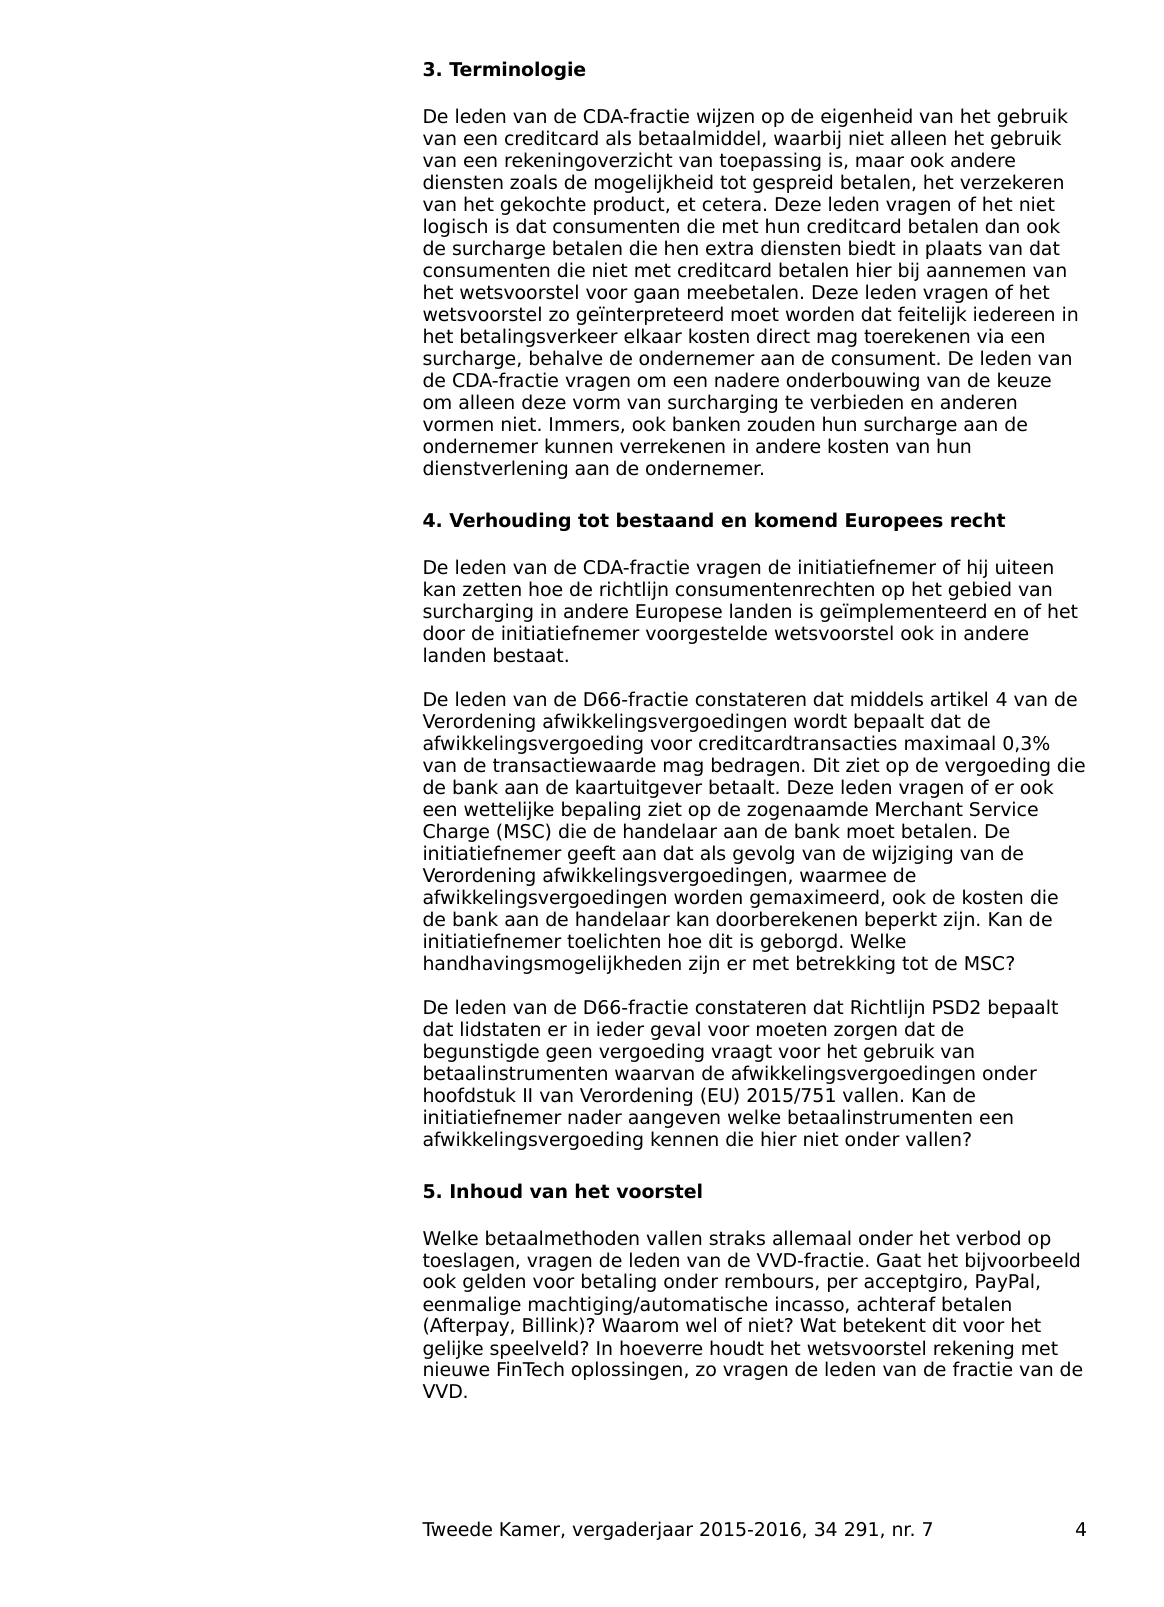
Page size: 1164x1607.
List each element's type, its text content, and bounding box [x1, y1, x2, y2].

text Welke betaalmethoden vallen straks allemaal onder het verbod op toeslagen, vragen de leden van de VVD-fractie. Gaat het bijvoorbeeld ook gelden voor betaling onder rembours, per acceptgiro, PayPal, eenmalige machtiging/automatische incasso, achteraf betalen (Afterpay, Billink)? Waarom wel of niet? Wat betekent dit voor het gelijke speelveld? In hoeverre houdt het wetsvoorstel rekening met nieuwe FinTech oplossingen, zo vragen de leden van de fractie van de VVD. [422, 1227, 1087, 1403]
text De leden van de CDA-fractie vragen de initiatiefnemer of hij uiteen kan zetten hoe de richtlijn consumentenrechten op het gebied van surcharging in andere Europese landen is geïmplementeerd en of het door de initiatiefnemer voorgestelde wetsvoorstel ook in andere landen bestaat. [422, 557, 1087, 667]
text De leden van de CDA-fractie wijzen op de eigenheid van het gebruik van een creditcard als betaalmiddel, waarbij niet alleen het gebruik van een rekeningoverzicht van toepassing is, maar ook andere diensten zoals de mogelijkheid tot gespreid betalen, het verzekeren van het gekochte product, et cetera. Deze leden vragen of het niet logisch is dat consumenten die met hun creditcard betalen dan ook de surcharge betalen die hen extra diensten biedt in plaats van dat consumenten die niet met creditcard betalen hier bij aannemen van het wetsvoorstel voor gaan meebetalen. Deze leden vragen of het wetsvoorstel zo geïnterpreteerd moet worden dat feitelijk iedereen in het betalingsverkeer elkaar kosten direct mag toerekenen via een surcharge, behalve de ondernemer aan de consument. De leden van de CDA-fractie vragen om een nadere onderbouwing van de keuze om alleen deze vorm van surcharging te verbieden en anderen vormen niet. Immers, ook banken zouden hun surcharge aan de ondernemer kunnen verrekenen in andere kosten van hun dienstverlening aan de ondernemer. [422, 106, 1087, 480]
subtitle 5. Inhoud van het voorstel [422, 1181, 1087, 1202]
text De leden van de D66-fractie constateren dat middels artikel 4 van de Verordening afwikkelingsvergoedingen wordt bepaalt dat de afwikkelingsvergoeding voor creditcardtransacties maximaal 0,3% van de transactiewaarde mag bedragen. Dit ziet op de vergoeding die de bank aan de kaartuitgever betaalt. Deze leden vragen of er ook een wettelijke bepaling ziet op de zogenaamde Merchant Service Charge (MSC) die de handelaar aan de bank moet betalen. De initiatiefnemer geeft aan dat als gevolg van de wijziging van de Verordening afwikkelingsvergoedingen, waarmee de afwikkelingsvergoedingen worden gemaximeerd, ook de kosten die de bank aan de handelaar kan doorberekenen beperkt zijn. Kan de initiatiefnemer toelichten hoe dit is geborgd. Welke handhavingsmogelijkheden zijn er met betrekking tot de MSC? [422, 689, 1087, 974]
subtitle 3. Terminologie [422, 59, 1087, 81]
text De leden van de D66-fractie constateren dat Richtlijn PSD2 bepaalt dat lidstaten er in ieder geval voor moeten zorgen dat de begunstigde geen vergoeding vraagt voor het gebruik van betaalinstrumenten waarvan de afwikkelingsvergoedingen onder hoofdstuk II van Verordening (EU) 2015/751 vallen. Kan de initiatiefnemer nader aangeven welke betaalinstrumenten een afwikkelingsvergoeding kennen die hier niet onder vallen? [422, 997, 1087, 1151]
subtitle 4. Verhouding tot bestaand en komend Europees recht [422, 510, 1087, 532]
